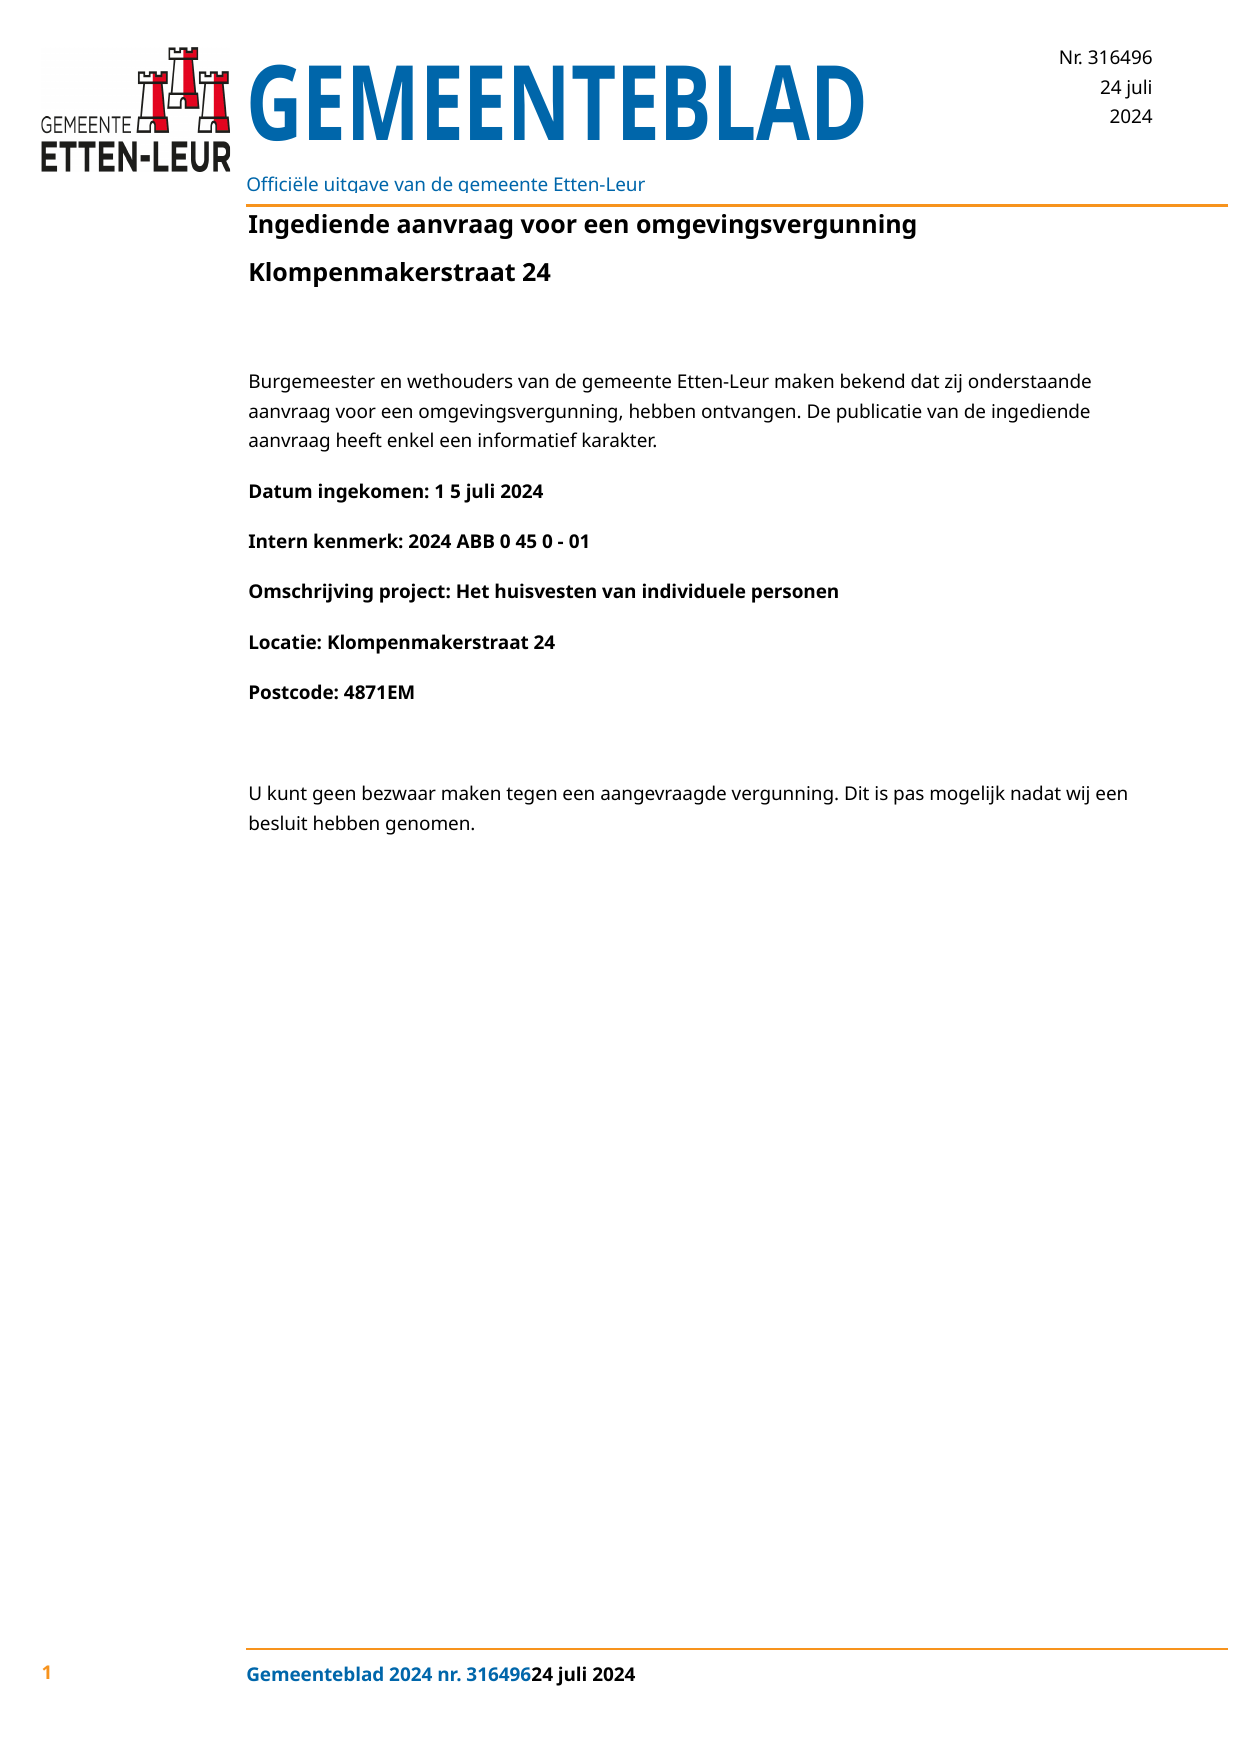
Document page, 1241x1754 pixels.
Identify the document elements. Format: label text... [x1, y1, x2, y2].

text Postcode: 4871EM [248, 679, 1152, 705]
text Burgemeester en wethouders van de gemeente Etten-Leur maken bekend dat zij onderstaande aanvraag voor een omgevingsvergunning, hebben ontvangen. De publicatie van de ingediende aanvraag heeft enkel een informatief karakter. [248, 368, 1152, 453]
text Locatie: Klompenmakerstraat 24 [248, 629, 1152, 655]
text Ingediende aanvraag voor een omgevingsvergunning Klompenmakerstraat 24 [248, 207, 1152, 288]
text Datum ingekomen: 1 5 juli 2024 [248, 478, 1152, 504]
picture [41, 47, 231, 172]
text U kunt geen bezwaar maken tegen een aangevraagde vergunning. Dit is pas mogelijk nadat wij een besluit hebben genomen. [248, 780, 1152, 836]
text Omschrijving project: Het huisvesten van individuele personen [248, 579, 1152, 604]
text Intern kenmerk: 2024 ABB 0 45 0 - 01 [248, 528, 1152, 554]
